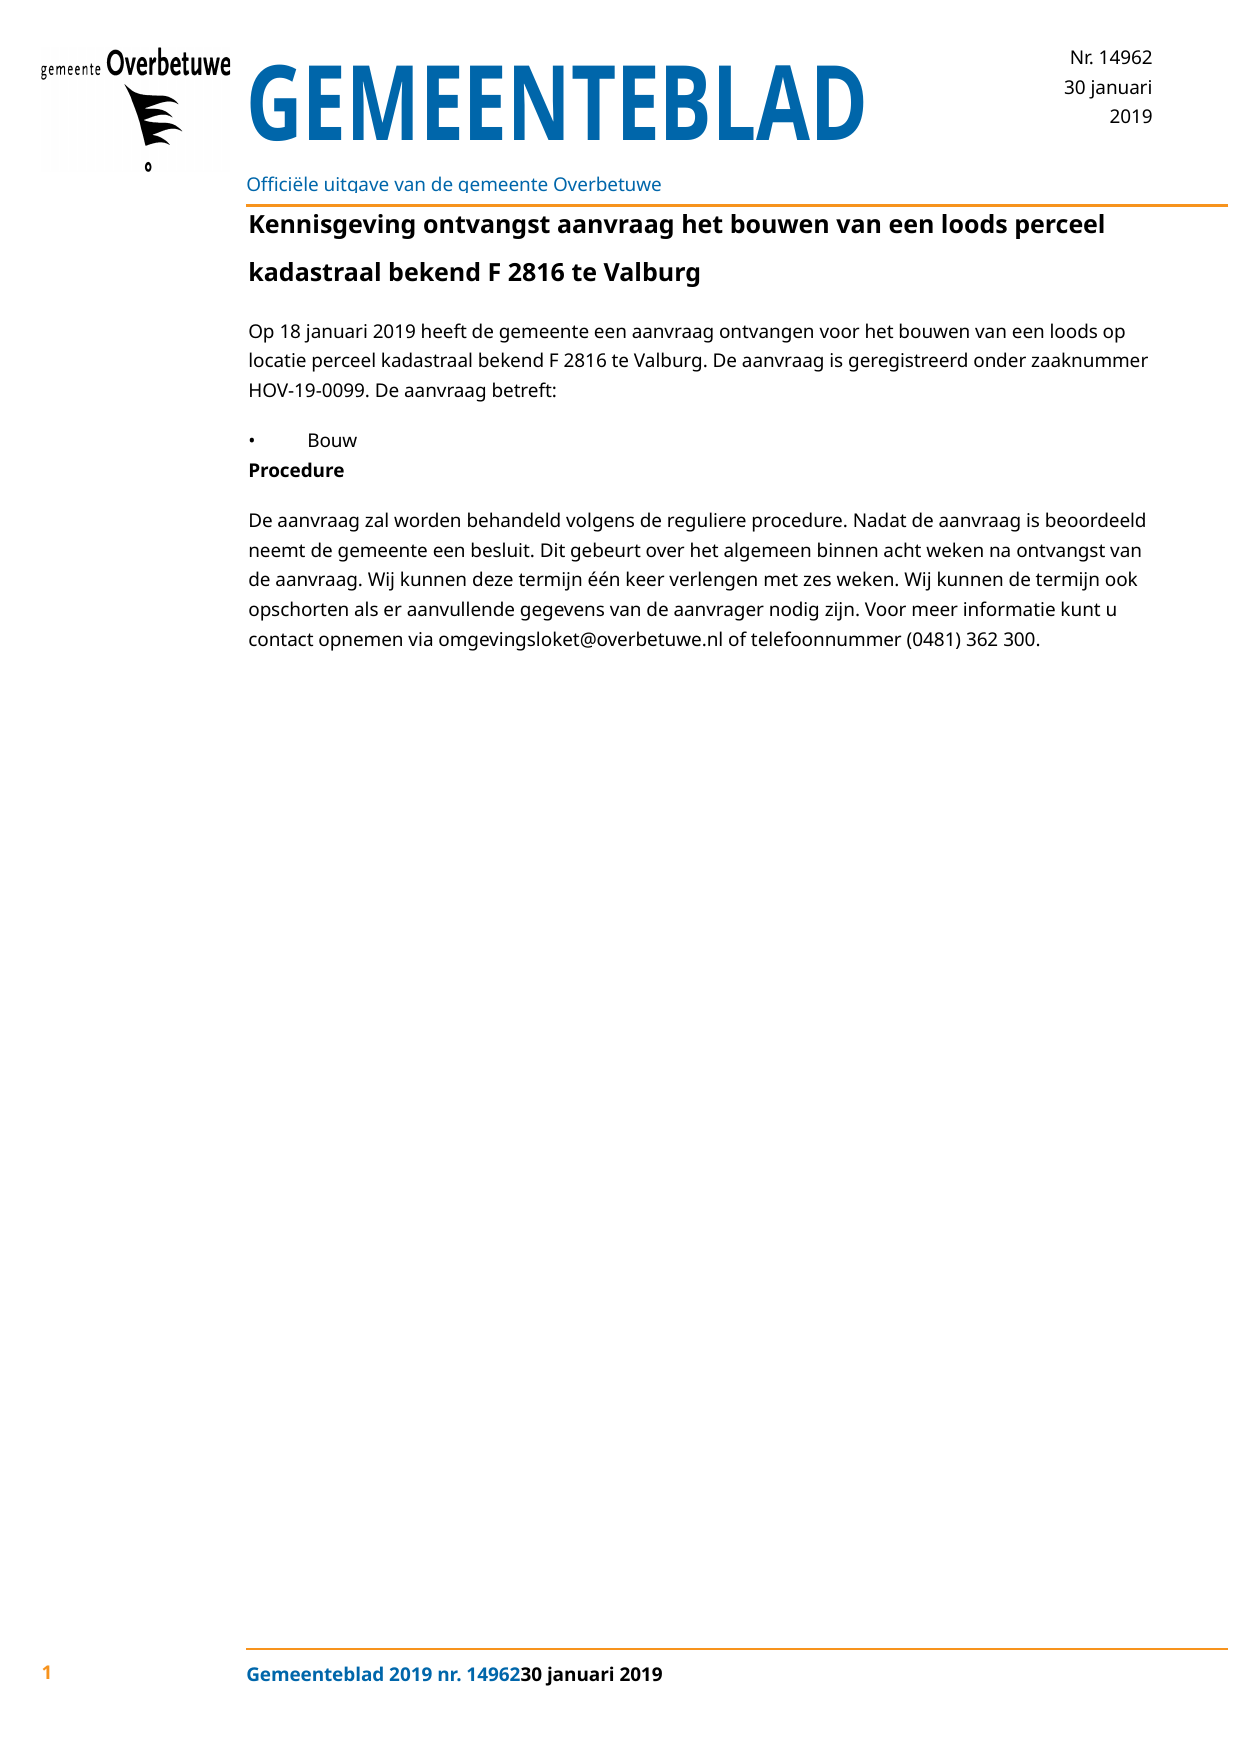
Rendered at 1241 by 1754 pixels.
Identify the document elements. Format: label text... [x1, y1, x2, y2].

picture [41, 47, 231, 172]
list Bouw [248, 427, 1152, 453]
text Kennisgeving ontvangst aanvraag het bouwen van een loods perceel kadastraal bekend F 2816 te Valburg [248, 207, 1152, 288]
text Procedure [248, 457, 1152, 483]
text De aanvraag zal worden behandeld volgens de reguliere procedure. Nadat de aanvraag is beoordeeld neemt de gemeente een besluit. Dit gebeurt over het algemeen binnen acht weken na ontvangst van de aanvraag. Wij kunnen deze termijn één keer verlengen met zes weken. Wij kunnen de termijn ook opschorten als er aanvullende gegevens van de aanvrager nodig zijn. Voor meer informatie kunt u contact opnemen via omgevingsloket@overbetuwe.nl of telefoonnummer (0481) 362 300. [248, 507, 1152, 652]
text Op 18 januari 2019 heeft de gemeente een aanvraag ontvangen voor het bouwen van een loods op locatie perceel kadastraal bekend F 2816 te Valburg. De aanvraag is geregistreerd onder zaaknummer HOV-19-0099. De aanvraag betreft: [248, 318, 1152, 403]
